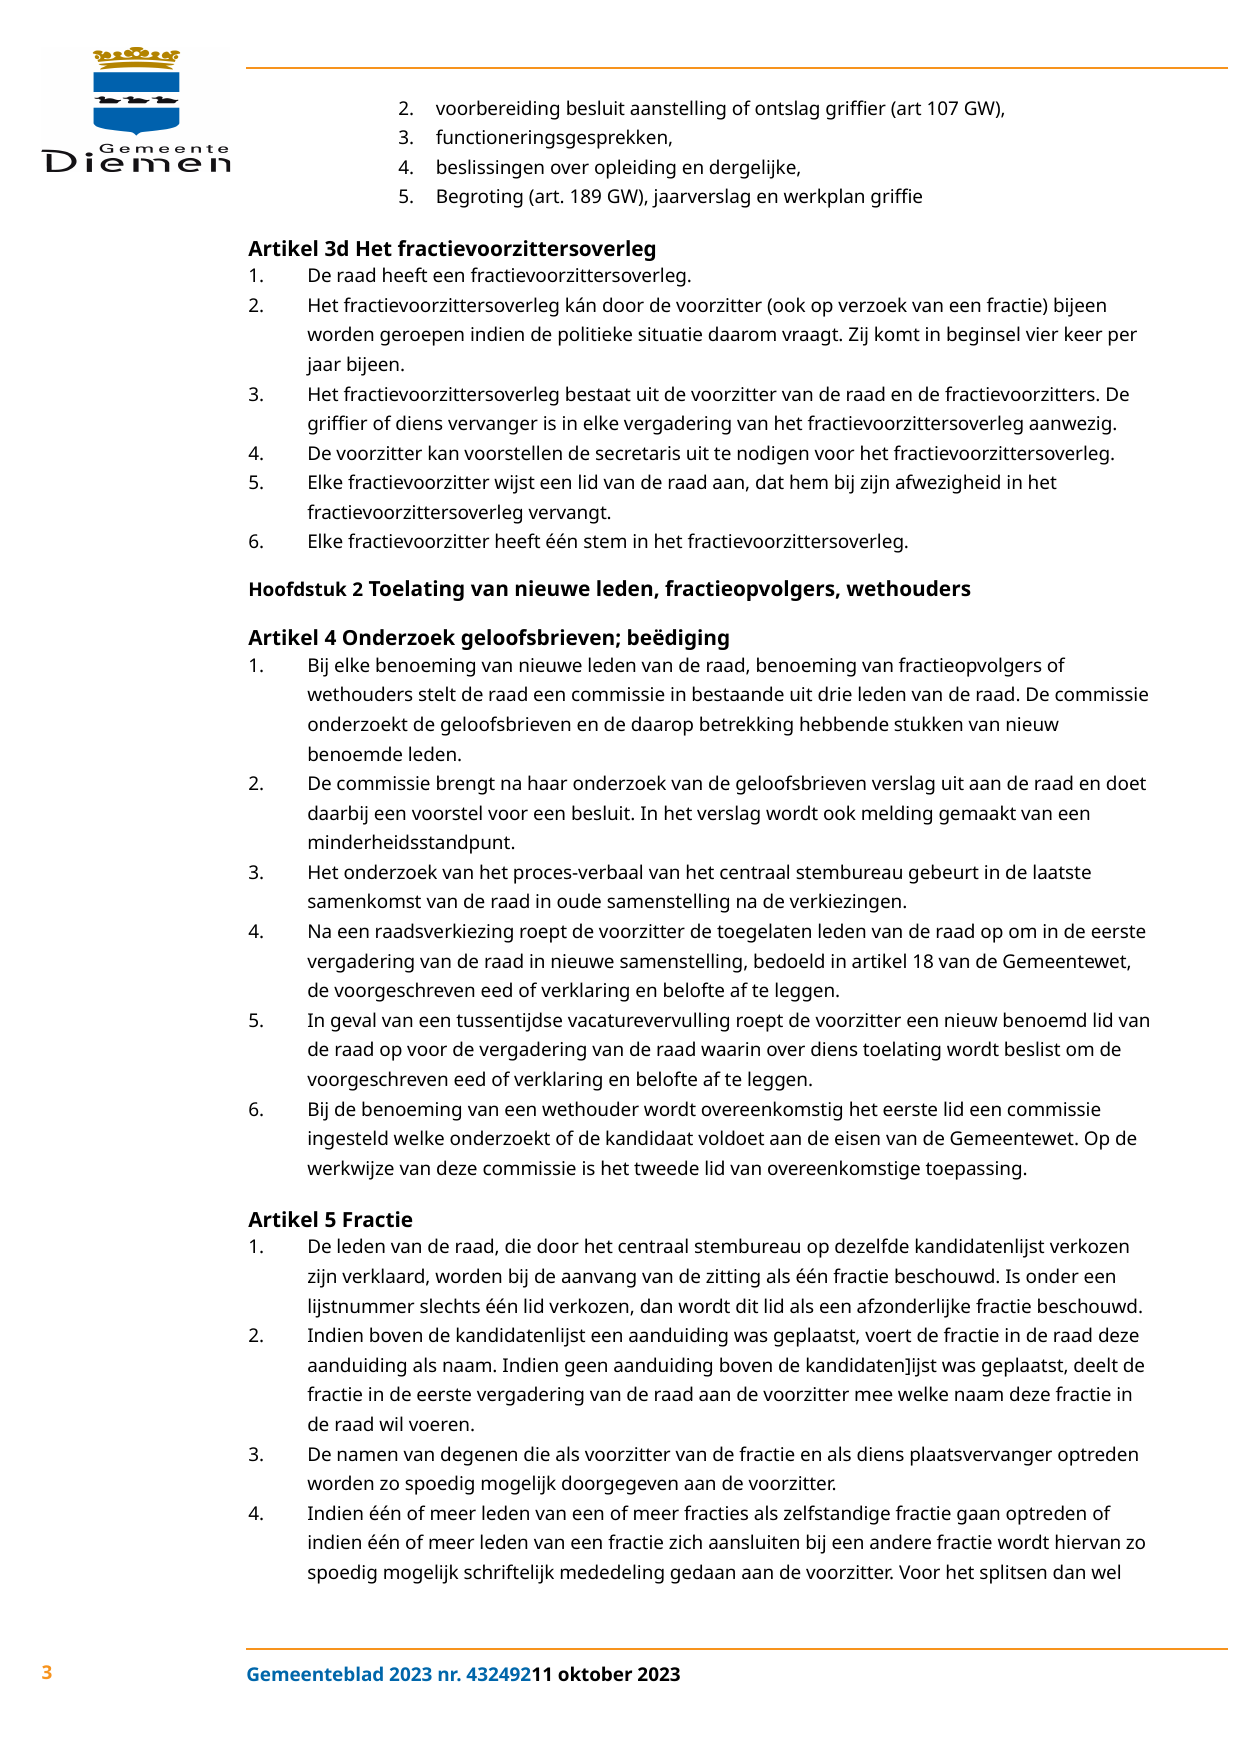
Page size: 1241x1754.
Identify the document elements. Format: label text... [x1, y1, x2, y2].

list voorbereiding besluit aanstelling of ontslag griffier (art 107 GW), [398, 95, 1152, 121]
list De commissie brengt na haar onderzoek van de geloofsbrieven verslag uit aan de raad en doet daarbij een voorstel voor een besluit. In het verslag wordt ook melding gemaakt van een minderheidsstandpunt. [248, 770, 1152, 855]
list De raad heeft een fractievoorzittersoverleg. [248, 262, 1152, 288]
text Artikel 5 Fractie [248, 1205, 1152, 1234]
list Bij elke benoeming van nieuwe leden van de raad, benoeming van fractieopvolgers of wethouders stelt de raad een commissie in bestaande uit drie leden van de raad. De commissie onderzoekt de geloofsbrieven en de daarop betrekking hebbende stukken van nieuw benoemde leden. [248, 652, 1152, 766]
list Na een raadsverkiezing roept de voorzitter de toegelaten leden van de raad op om in de eerste vergadering van de raad in nieuwe samenstelling, bedoeld in artikel 18 van de Gemeentewet, de voorgeschreven eed of verklaring en belofte af te leggen. [248, 918, 1152, 1003]
list functioneringsgesprekken, [398, 124, 1152, 150]
list De namen van degenen die als voorzitter van de fractie en als diens plaatsvervanger optreden worden zo spoedig mogelijk doorgegeven aan de voorzitter. [248, 1441, 1152, 1496]
list beslissingen over opleiding en dergelijke, [398, 154, 1152, 180]
list Indien één of meer leden van een of meer fracties als zelfstandige fractie gaan optreden of indien één of meer leden van een fractie zich aansluiten bij een andere fractie wordt hiervan zo spoedig mogelijk schriftelijk mededeling gedaan aan de voorzitter. Voor het splitsen dan wel [248, 1500, 1152, 1585]
list Het fractievoorzittersoverleg bestaat uit de voorzitter van de raad en de fractievoorzitters. De griffier of diens vervanger is in elke vergadering van het fractievoorzittersoverleg aanwezig. [248, 381, 1152, 436]
list Bij de benoeming van een wethouder wordt overeenkomstig het eerste lid een commissie ingesteld welke onderzoekt of de kandidaat voldoet aan de eisen van de Gemeentewet. Op de werkwijze van deze commissie is het tweede lid van overeenkomstige toepassing. [248, 1096, 1152, 1181]
list Begroting (art. 189 GW), jaarverslag en werkplan griffie [398, 183, 1152, 209]
list In geval van een tussentijdse vacaturevervulling roept de voorzitter een nieuw benoemd lid van de raad op voor de vergadering van de raad waarin over diens toelating wordt beslist om de voorgeschreven eed of verklaring en belofte af te leggen. [248, 1007, 1152, 1092]
text Hoofdstuk 2 Toelating van nieuwe leden, fractieopvolgers, wethouders [248, 574, 1152, 603]
picture [41, 47, 231, 172]
text Artikel 3d Het fractievoorzittersoverleg [248, 234, 1152, 262]
list Het onderzoek van het proces-verbaal van het centraal stembureau gebeurt in de laatste samenkomst van de raad in oude samenstelling na de verkiezingen. [248, 859, 1152, 914]
list Het fractievoorzittersoverleg kán door de voorzitter (ook op verzoek van een fractie) bijeen worden geroepen indien de politieke situatie daarom vraagt. Zij komt in beginsel vier keer per jaar bijeen. [248, 292, 1152, 377]
list De voorzitter kan voorstellen de secretaris uit te nodigen voor het fractievoorzittersoverleg. [248, 440, 1152, 466]
list Elke fractievoorzitter wijst een lid van de raad aan, dat hem bij zijn afwezigheid in het fractievoorzittersoverleg vervangt. [248, 469, 1152, 525]
list Indien boven de kandidatenlijst een aanduiding was geplaatst, voert de fractie in de raad deze aanduiding als naam. Indien geen aanduiding boven de kandidaten]ijst was geplaatst, deelt de fractie in de eerste vergadering van de raad aan de voorzitter mee welke naam deze fractie in de raad wil voeren. [248, 1322, 1152, 1437]
list De leden van de raad, die door het centraal stembureau op dezelfde kandidatenlijst verkozen zijn verklaard, worden bij de aanvang van de zitting als één fractie beschouwd. Is onder een lijstnummer slechts één lid verkozen, dan wordt dit lid als een afzonderlijke fractie beschouwd. [248, 1234, 1152, 1319]
text Artikel 4 Onderzoek geloofsbrieven; beëdiging [248, 623, 1152, 652]
list Elke fractievoorzitter heeft één stem in het fractievoorzittersoverleg. [248, 529, 1152, 554]
